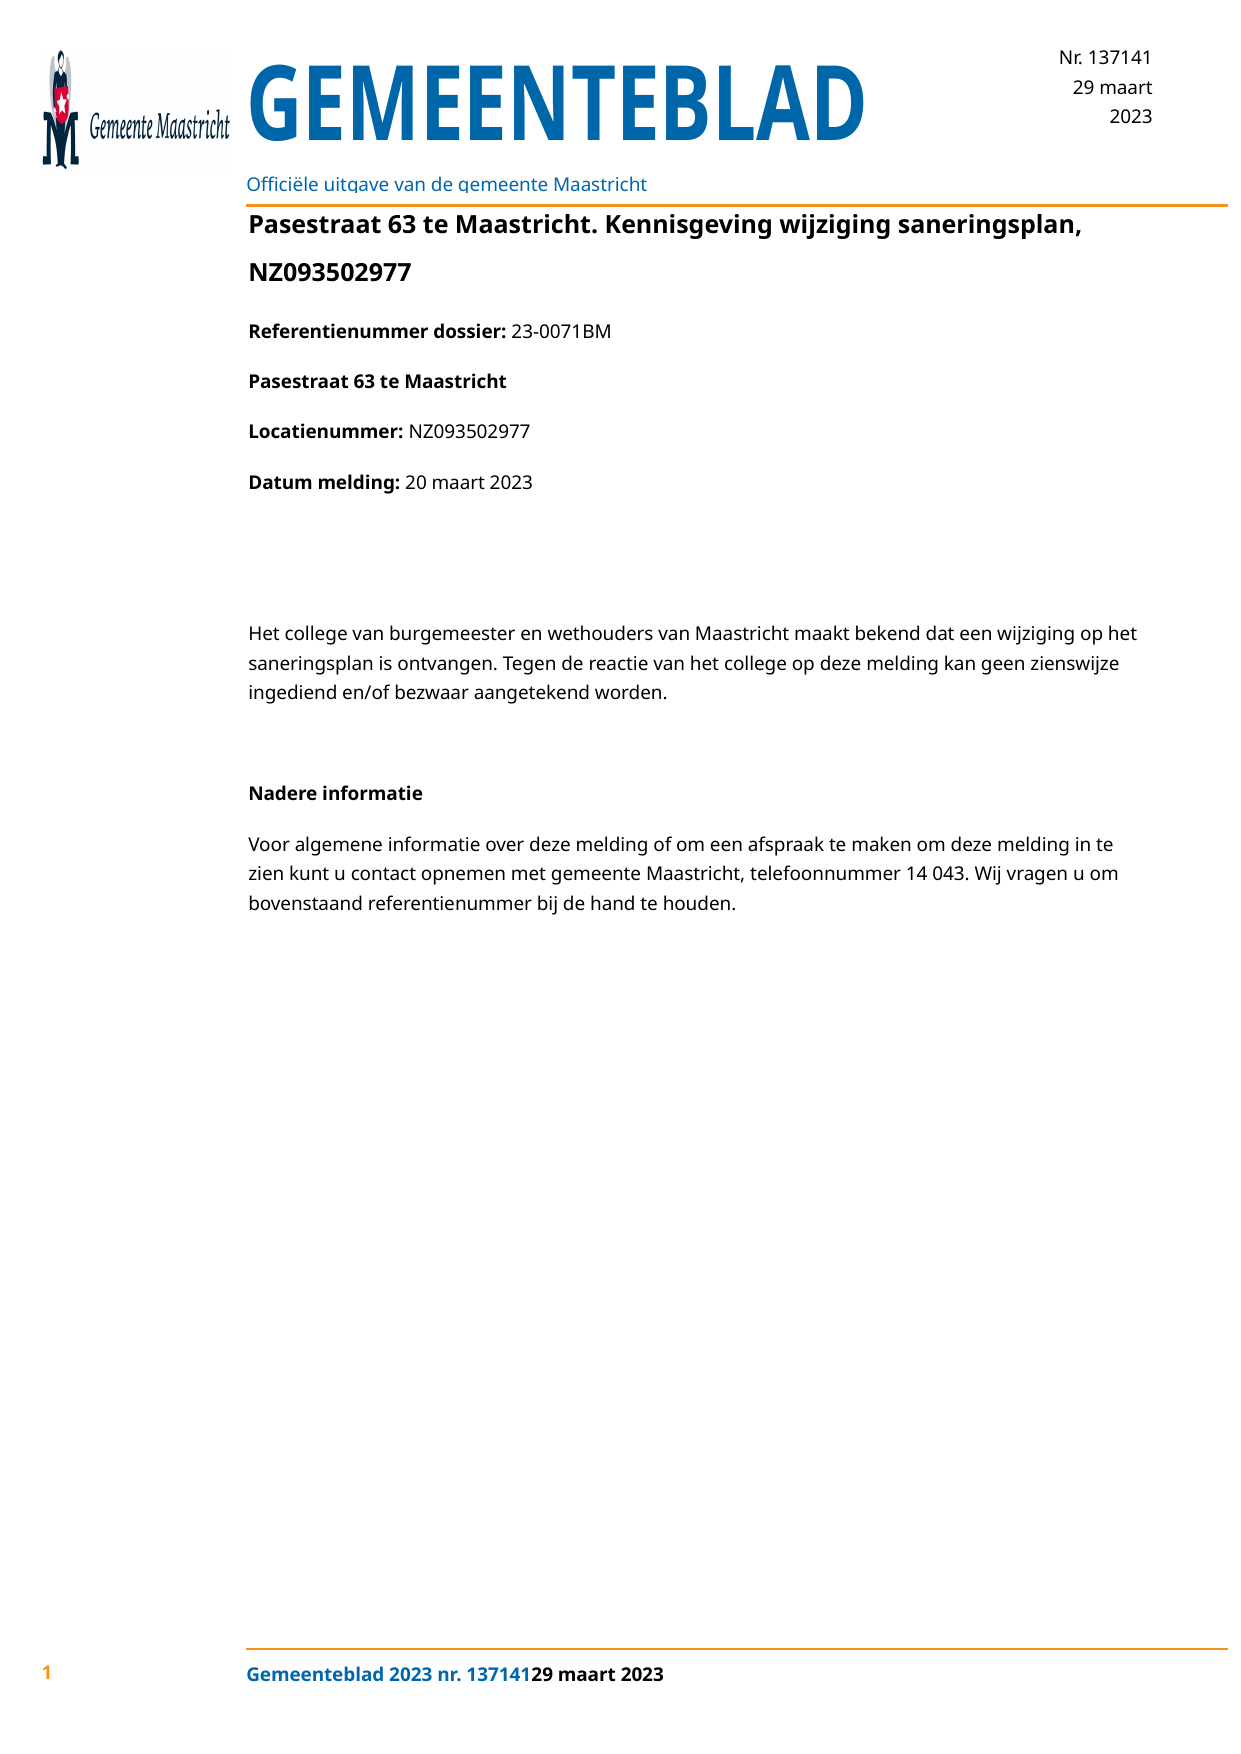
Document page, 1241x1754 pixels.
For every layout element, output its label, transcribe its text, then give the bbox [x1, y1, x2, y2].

text Pasestraat 63 te Maastricht [248, 368, 1152, 394]
text Het college van burgemeester en wethouders van Maastricht maakt bekend dat een wijziging op het saneringsplan is ontvangen. Tegen de reactie van het college op deze melding kan geen zienswijze ingediend en/of bezwaar aangetekend worden. [248, 620, 1152, 705]
picture [41, 47, 231, 172]
text Referentienummer dossier: 23-0071BM [248, 318, 1152, 344]
text Datum melding: 20 maart 2023 [248, 469, 1152, 495]
text Voor algemene informatie over deze melding of om een afspraak te maken om deze melding in te zien kunt u contact opnemen met gemeente Maastricht, telefoonnummer 14 043. Wij vragen u om bovenstaand referentienummer bij de hand te houden. [248, 831, 1152, 916]
text Locatienummer: NZ093502977 [248, 419, 1152, 444]
text Pasestraat 63 te Maastricht. Kennisgeving wijziging saneringsplan, NZ093502977 [248, 207, 1152, 288]
text Nadere informatie [248, 780, 1152, 806]
